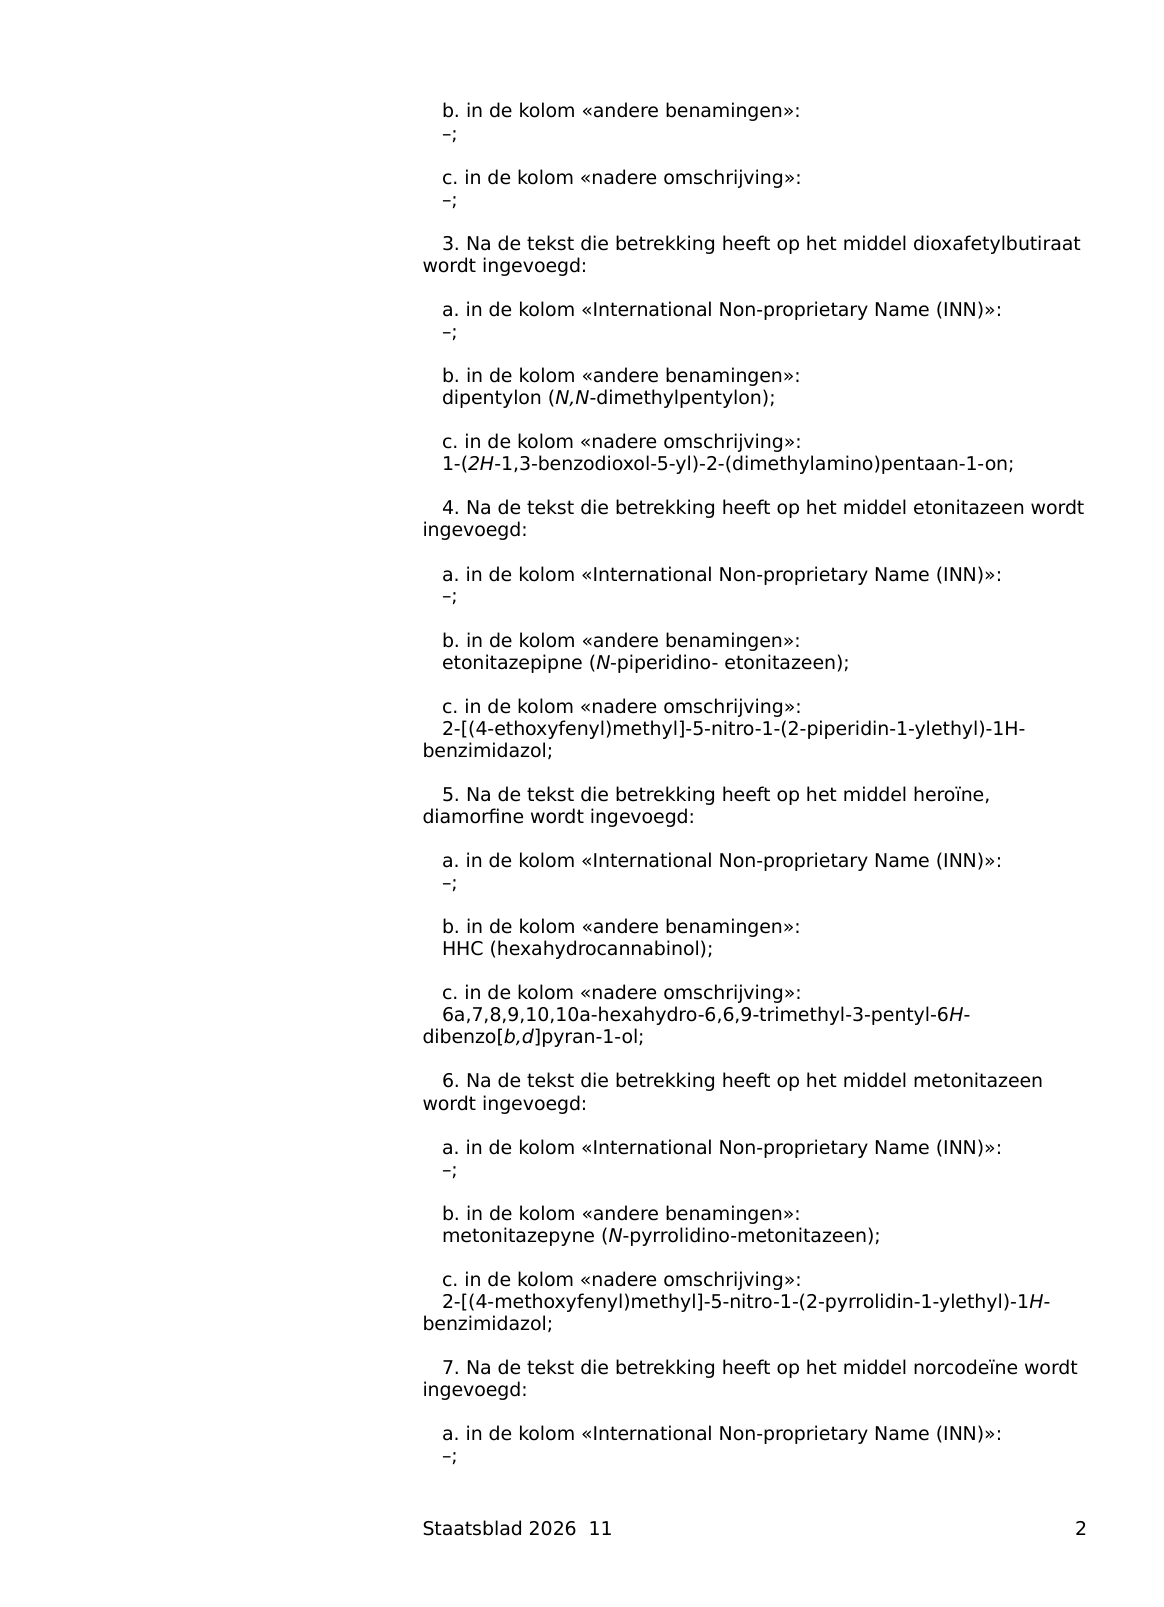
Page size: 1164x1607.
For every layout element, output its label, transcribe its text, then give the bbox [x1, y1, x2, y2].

text a. in de kolom «International Non-proprietary Name (INN)»: [422, 563, 1087, 585]
text b. in de kolom «andere benamingen»: [422, 1203, 1087, 1225]
text –; [422, 1158, 1087, 1181]
text b. in de kolom «andere benamingen»: [422, 100, 1087, 122]
text 6. Na de tekst die betrekking heeft op het middel metonitazeen wordt ingevoegd: [422, 1070, 1087, 1114]
text a. in de kolom «International Non-proprietary Name (INN)»: [422, 1423, 1087, 1445]
text –; [422, 872, 1087, 894]
text metonitazepyne (N-pyrrolidino-metonitazeen); [422, 1225, 1087, 1247]
text 5. Na de tekst die betrekking heeft op het middel heroïne, diamorfine wordt ingevoegd: [422, 784, 1087, 828]
text –; [422, 188, 1087, 211]
text –; [422, 1445, 1087, 1467]
text –; [422, 585, 1087, 607]
text b. in de kolom «andere benamingen»: [422, 365, 1087, 387]
text 7. Na de tekst die betrekking heeft op het middel norcodeïne wordt ingevoegd: [422, 1357, 1087, 1401]
text c. in de kolom «nadere omschrijving»: [422, 982, 1087, 1004]
text a. in de kolom «International Non-proprietary Name (INN)»: [422, 1137, 1087, 1158]
text 4. Na de tekst die betrekking heeft op het middel etonitazeen wordt ingevoegd: [422, 497, 1087, 541]
text b. in de kolom «andere benamingen»: [422, 916, 1087, 938]
text dipentylon (N,N-dimethylpentylon); [422, 387, 1087, 409]
text 6a,7,8,9,10,10a-hexahydro-6,6,9-trimethyl-3-pentyl-6H-dibenzo[b,d]pyran-1-ol; [422, 1004, 1087, 1048]
text a. in de kolom «International Non-proprietary Name (INN)»: [422, 850, 1087, 872]
text HHC (hexahydrocannabinol); [422, 938, 1087, 960]
text 3. Na de tekst die betrekking heeft op het middel dioxafetylbutiraat wordt ingevoegd: [422, 233, 1087, 277]
text c. in de kolom «nadere omschrijving»: [422, 431, 1087, 453]
text c. in de kolom «nadere omschrijving»: [422, 696, 1087, 718]
text b. in de kolom «andere benamingen»: [422, 629, 1087, 652]
text 2-[(4-ethoxyfenyl)methyl]-5-nitro-1-(2-piperidin-1-ylethyl)-1H-benzimidazol; [422, 718, 1087, 762]
text c. in de kolom «nadere omschrijving»: [422, 167, 1087, 188]
text c. in de kolom «nadere omschrijving»: [422, 1269, 1087, 1291]
text etonitazepipne (N-piperidino- etonitazeen); [422, 652, 1087, 673]
text 2-[(4-methoxyfenyl)methyl]-5-nitro-1-(2-pyrrolidin-1-ylethyl)-1H-benzimidazol; [422, 1291, 1087, 1335]
text 1-(2H-1,3-benzodioxol-5-yl)-2-(dimethylamino)pentaan-1-on; [422, 453, 1087, 475]
text –; [422, 321, 1087, 343]
text –; [422, 122, 1087, 144]
text a. in de kolom «International Non-proprietary Name (INN)»: [422, 299, 1087, 321]
